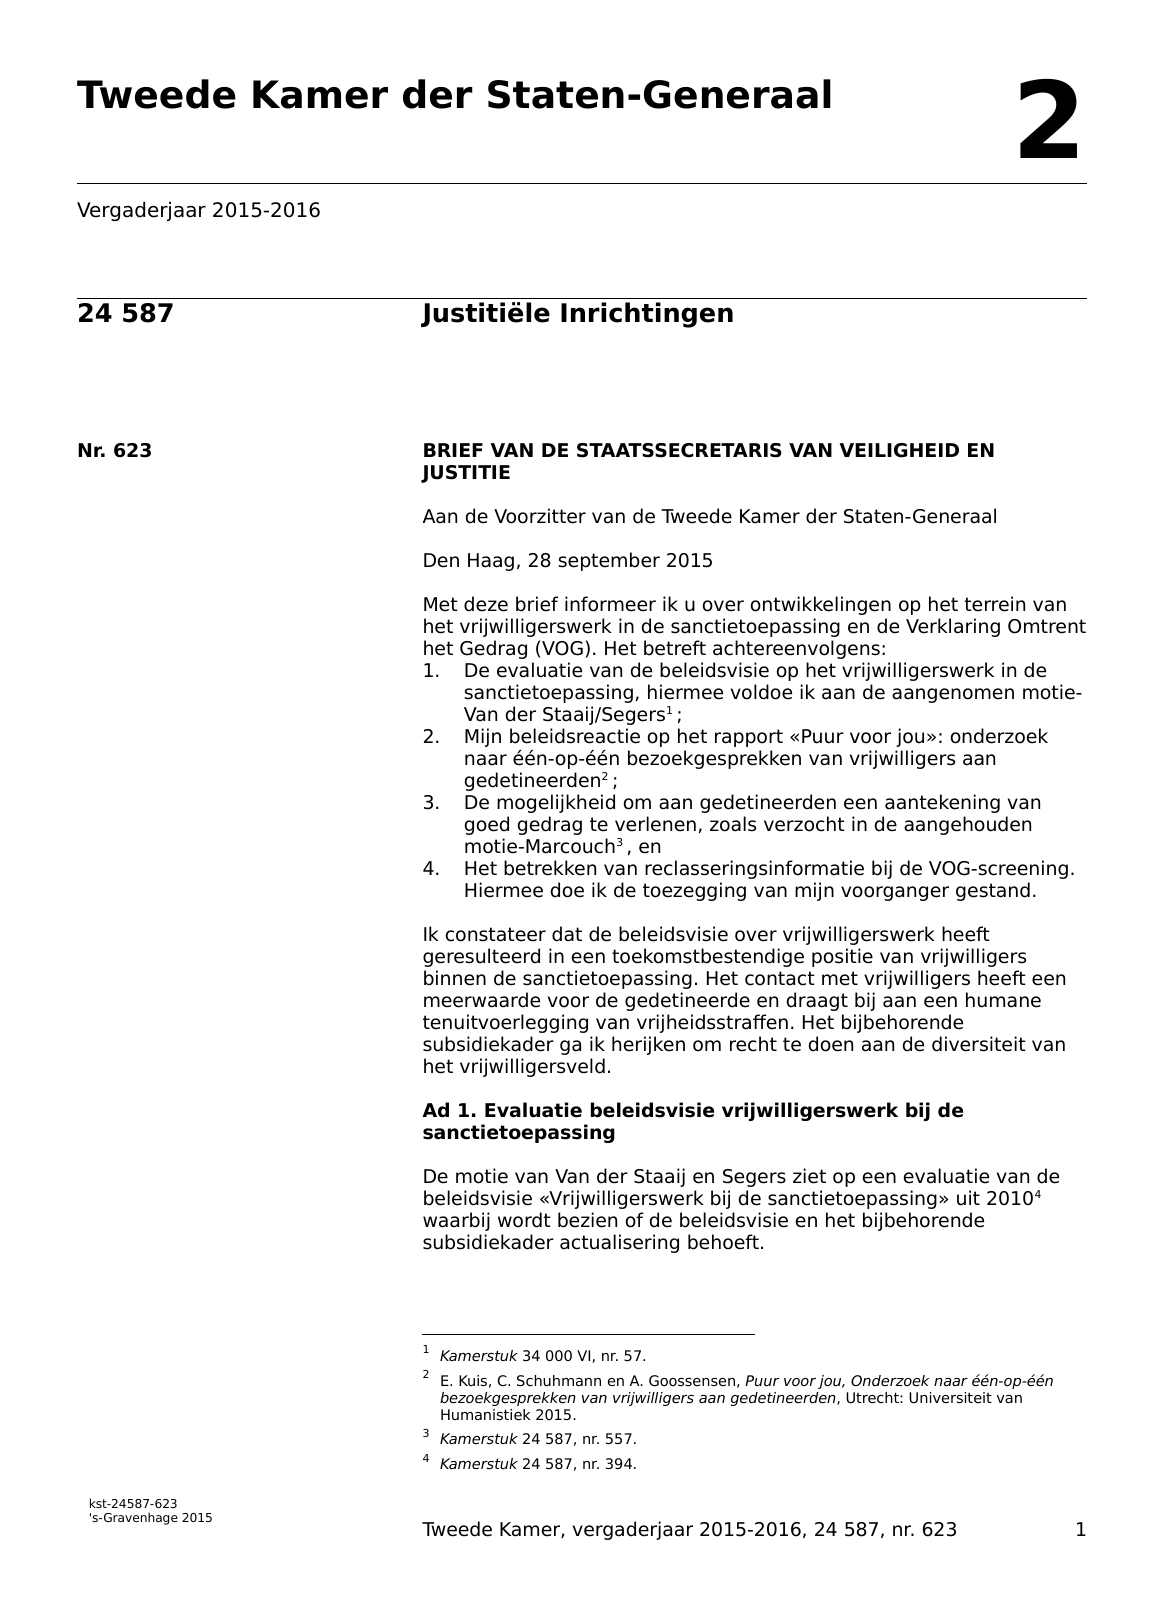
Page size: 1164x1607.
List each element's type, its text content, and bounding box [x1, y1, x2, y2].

subtitle Nr. 623 BRIEF VAN DE STAATSSECRETARIS VAN VEILIGHEID EN JUSTITIE [77, 440, 1087, 484]
text 's-Gravenhage 2015 [88, 1511, 323, 1525]
text De motie van Van der Staaij en Segers ziet op een evaluatie van de beleidsvisie «Vrijwilligerswerk bij de sanctietoepassing» uit 2010 waarbij wordt bezien of de beleidsvisie en het bijbehorende subsidiekader actualisering behoeft. [422, 1166, 1087, 1254]
table_header Tweede Kamer der Staten-Generaal [77, 59, 886, 183]
text Kamerstuk 24 587, nr. 557. [422, 1427, 1087, 1449]
text 4. Het betrekken van reclasseringsinformatie bij de VOG-screening. Hiermee doe ik de toezegging van mijn voorganger gestand. [422, 858, 1087, 902]
text Aan de Voorzitter van de Tweede Kamer der Staten-Generaal [422, 506, 1087, 528]
text Den Haag, 28 september 2015 [422, 550, 1087, 572]
text Kamerstuk 24 587, nr. 394. [422, 1452, 1087, 1474]
text 3. De mogelijkheid om aan gedetineerden een aantekening van goed gedrag te verlenen, zoals verzocht in de aangehouden motie-Marcouch, en [422, 792, 1087, 858]
text Kamerstuk 34 000 VI, nr. 57. [422, 1343, 1087, 1366]
subtitle 24 587 Justitiële Inrichtingen [77, 299, 1087, 329]
subtitle Ad 1. Evaluatie beleidsvisie vrijwilligerswerk bij de sanctietoepassing [422, 1100, 1087, 1144]
text 1. De evaluatie van de beleidsvisie op het vrijwilligerswerk in de sanctietoepassing, hiermee voldoe ik aan de aangenomen motie-Van der Staaij/Segers; [422, 660, 1087, 726]
text Ik constateer dat de beleidsvisie over vrijwilligerswerk heeft geresulteerd in een toekomstbestendige positie van vrijwilligers binnen de sanctietoepassing. Het contact met vrijwilligers heeft een meerwaarde voor de gedetineerde en draagt bij aan een humane tenuitvoerlegging van vrijheidsstraffen. Het bijbehorende subsidiekader ga ik herijken om recht te doen aan de diversiteit van het vrijwilligersveld. [422, 924, 1087, 1078]
text kst-24587-623 [88, 1497, 323, 1511]
text 2. Mijn beleidsreactie op het rapport «Puur voor jou»: onderzoek naar één-op-één bezoekgesprekken van vrijwilligers aan gedetineerden; [422, 726, 1087, 792]
table_header 2 [886, 59, 1087, 183]
table_cell Vergaderjaar 2015-2016 [77, 184, 1087, 298]
text Met deze brief informeer ik u over ontwikkelingen op het terrein van het vrijwilligerswerk in de sanctietoepassing en de Verklaring Omtrent het Gedrag (VOG). Het betreft achtereenvolgens: [422, 594, 1087, 660]
text E. Kuis, C. Schuhmann en A. Goossensen, Puur voor jou, Onderzoek naar één-op-één bezoekgesprekken van vrijwilligers aan gedetineerden, Utrecht: Universiteit van Humanistiek 2015. [422, 1368, 1087, 1424]
